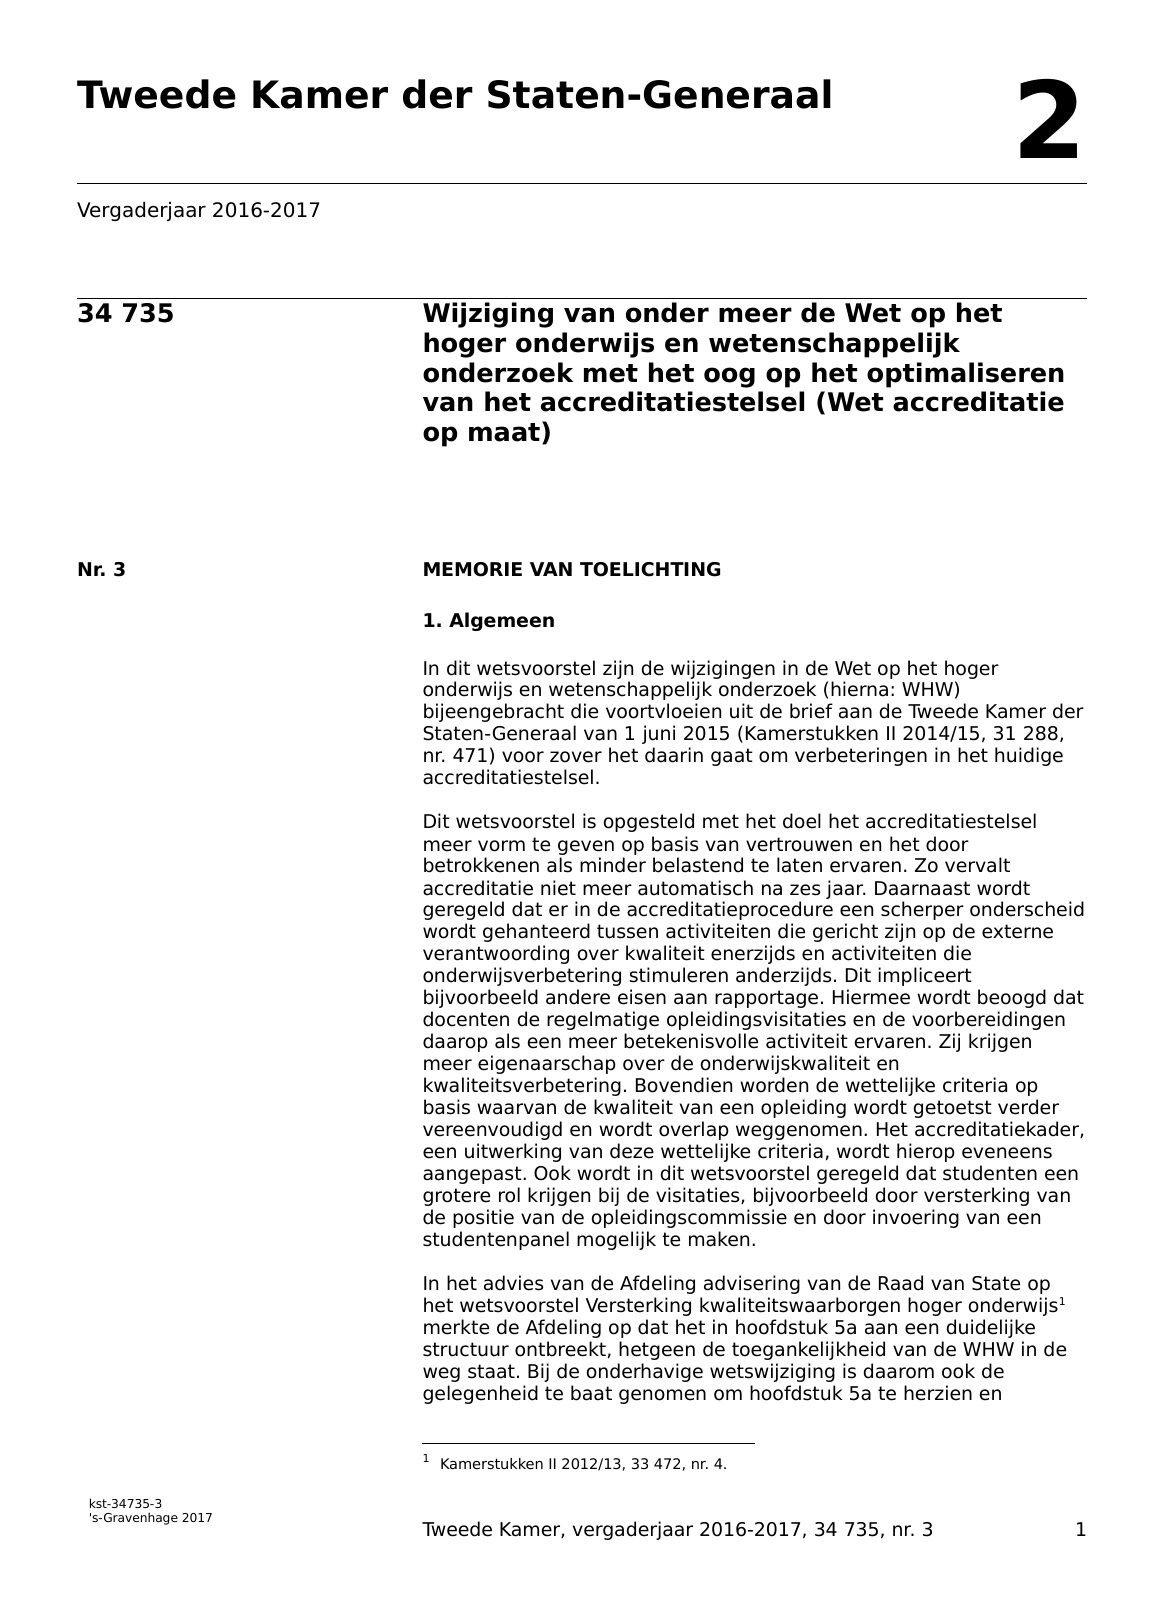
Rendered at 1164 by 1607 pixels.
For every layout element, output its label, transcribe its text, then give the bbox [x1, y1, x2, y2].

text Dit wetsvoorstel is opgesteld met het doel het accreditatiestelsel meer vorm te geven op basis van vertrouwen en het door betrokkenen als minder belastend te laten ervaren. Zo vervalt accreditatie niet meer automatisch na zes jaar. Daarnaast wordt geregeld dat er in de accreditatieprocedure een scherper onderscheid wordt gehanteerd tussen activiteiten die gericht zijn op de externe verantwoording over kwaliteit enerzijds en activiteiten die onderwijsverbetering stimuleren anderzijds. Dit impliceert bijvoorbeeld andere eisen aan rapportage. Hiermee wordt beoogd dat docenten de regelmatige opleidingsvisitaties en de voorbereidingen daarop als een meer betekenisvolle activiteit ervaren. Zij krijgen meer eigenaarschap over de onderwijskwaliteit en kwaliteitsverbetering. Bovendien worden de wettelijke criteria op basis waarvan de kwaliteit van een opleiding wordt getoetst verder vereenvoudigd en wordt overlap weggenomen. Het accreditatiekader, een uitwerking van deze wettelijke criteria, wordt hierop eveneens aangepast. Ook wordt in dit wetsvoorstel geregeld dat studenten een grotere rol krijgen bij de visitaties, bijvoorbeeld door versterking van de positie van de opleidingscommissie en door invoering van een studentenpanel mogelijk te maken. [422, 811, 1087, 1251]
text 's-Gravenhage 2017 [88, 1511, 323, 1525]
text Kamerstukken II 2012/13, 33 472, nr. 4. [422, 1452, 1087, 1474]
text In het advies van de Afdeling advisering van de Raad van State op het wetsvoorstel Versterking kwaliteitswaarborgen hoger onderwijs merkte de Afdeling op dat het in hoofdstuk 5a aan een duidelijke structuur ontbreekt, hetgeen de toegankelijkheid van de WHW in de weg staat. Bij de onderhavige wetswijziging is daarom ook de gelegenheid te baat genomen om hoofdstuk 5a te herzien en [422, 1273, 1087, 1405]
table_cell Vergaderjaar 2016-2017 [77, 184, 1087, 298]
text In dit wetsvoorstel zijn de wijzigingen in de Wet op het hoger onderwijs en wetenschappelijk onderzoek (hierna: WHW) bijeengebracht die voortvloeien uit de brief aan de Tweede Kamer der Staten-Generaal van 1 juni 2015 (Kamerstukken II 2014/15, 31 288, nr. 471) voor zover het daarin gaat om verbeteringen in het huidige accreditatiestelsel. [422, 657, 1087, 789]
text kst-34735-3 [88, 1497, 323, 1511]
subtitle 1. Algemeen [422, 610, 1087, 632]
subtitle Nr. 3 MEMORIE VAN TOELICHTING [77, 558, 1087, 580]
subtitle 34 735 Wijziging van onder meer de Wet op het hoger onderwijs en wetenschappelijk onderzoek met het oog op het optimaliseren van het accreditatiestelsel (Wet accreditatie op maat) [77, 299, 1087, 447]
table_header Tweede Kamer der Staten-Generaal [77, 59, 886, 183]
table_header 2 [886, 59, 1087, 183]
